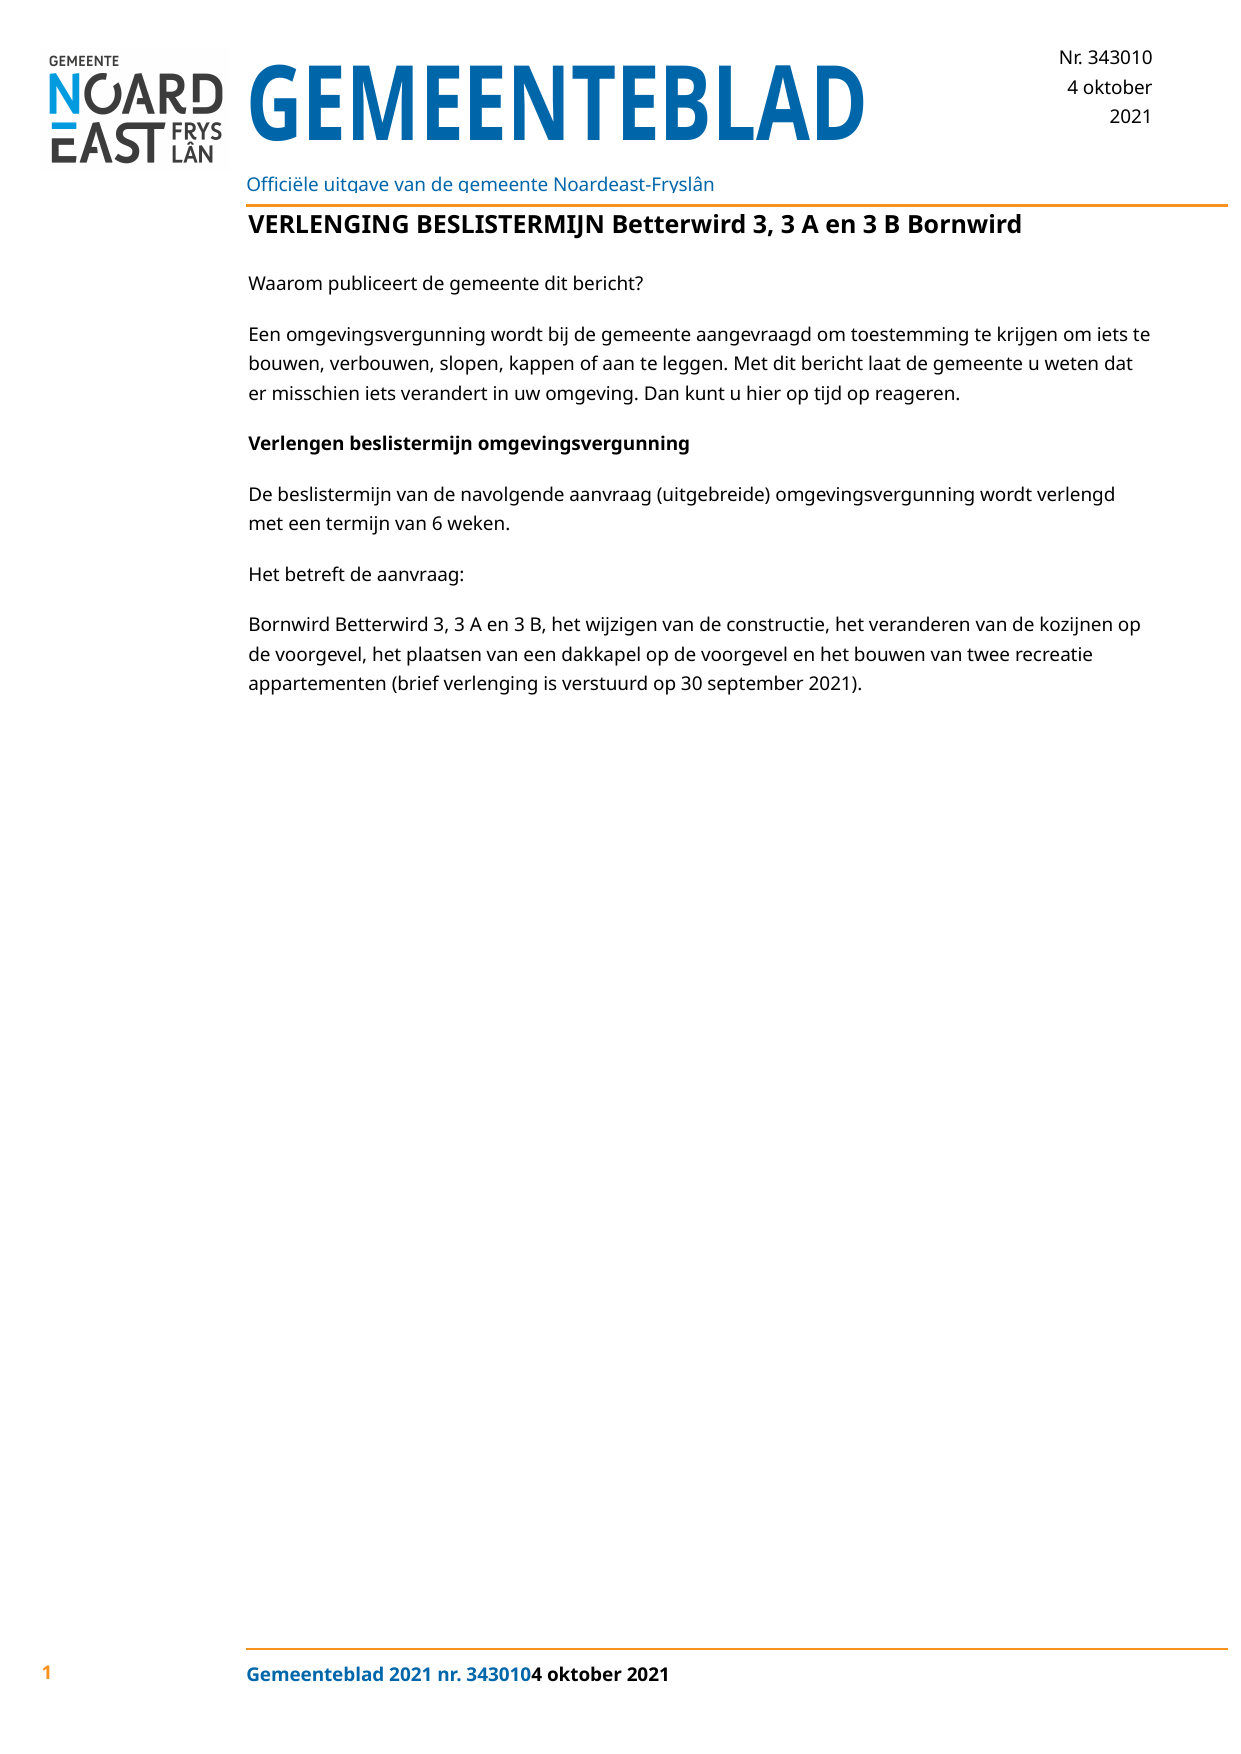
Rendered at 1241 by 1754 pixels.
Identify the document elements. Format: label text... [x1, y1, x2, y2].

picture [41, 47, 231, 172]
text Het betreft de aanvraag: [248, 561, 1152, 586]
text Verlengen beslistermijn omgevingsvergunning [248, 430, 1152, 456]
text Bornwird Betterwird 3, 3 A en 3 B, het wijzigen van de constructie, het veranderen van de kozijnen op de voorgevel, het plaatsen van een dakkapel op de voorgevel en het bouwen van twee recreatie appartementen (brief verlenging is verstuurd op 30 september 2021). [248, 611, 1152, 696]
text Een omgevingsvergunning wordt bij de gemeente aangevraagd om toestemming te krijgen om iets te bouwen, verbouwen, slopen, kappen of aan te leggen. Met dit bericht laat de gemeente u weten dat er misschien iets verandert in uw omgeving. Dan kunt u hier op tijd op reageren. [248, 321, 1152, 406]
text Waarom publiceert de gemeente dit bericht? [248, 270, 1152, 296]
text De beslistermijn van de navolgende aanvraag (uitgebreide) omgevingsvergunning wordt verlengd met een termijn van 6 weken. [248, 481, 1152, 536]
text VERLENGING BESLISTERMIJN Betterwird 3, 3 A en 3 B Bornwird [248, 207, 1152, 241]
